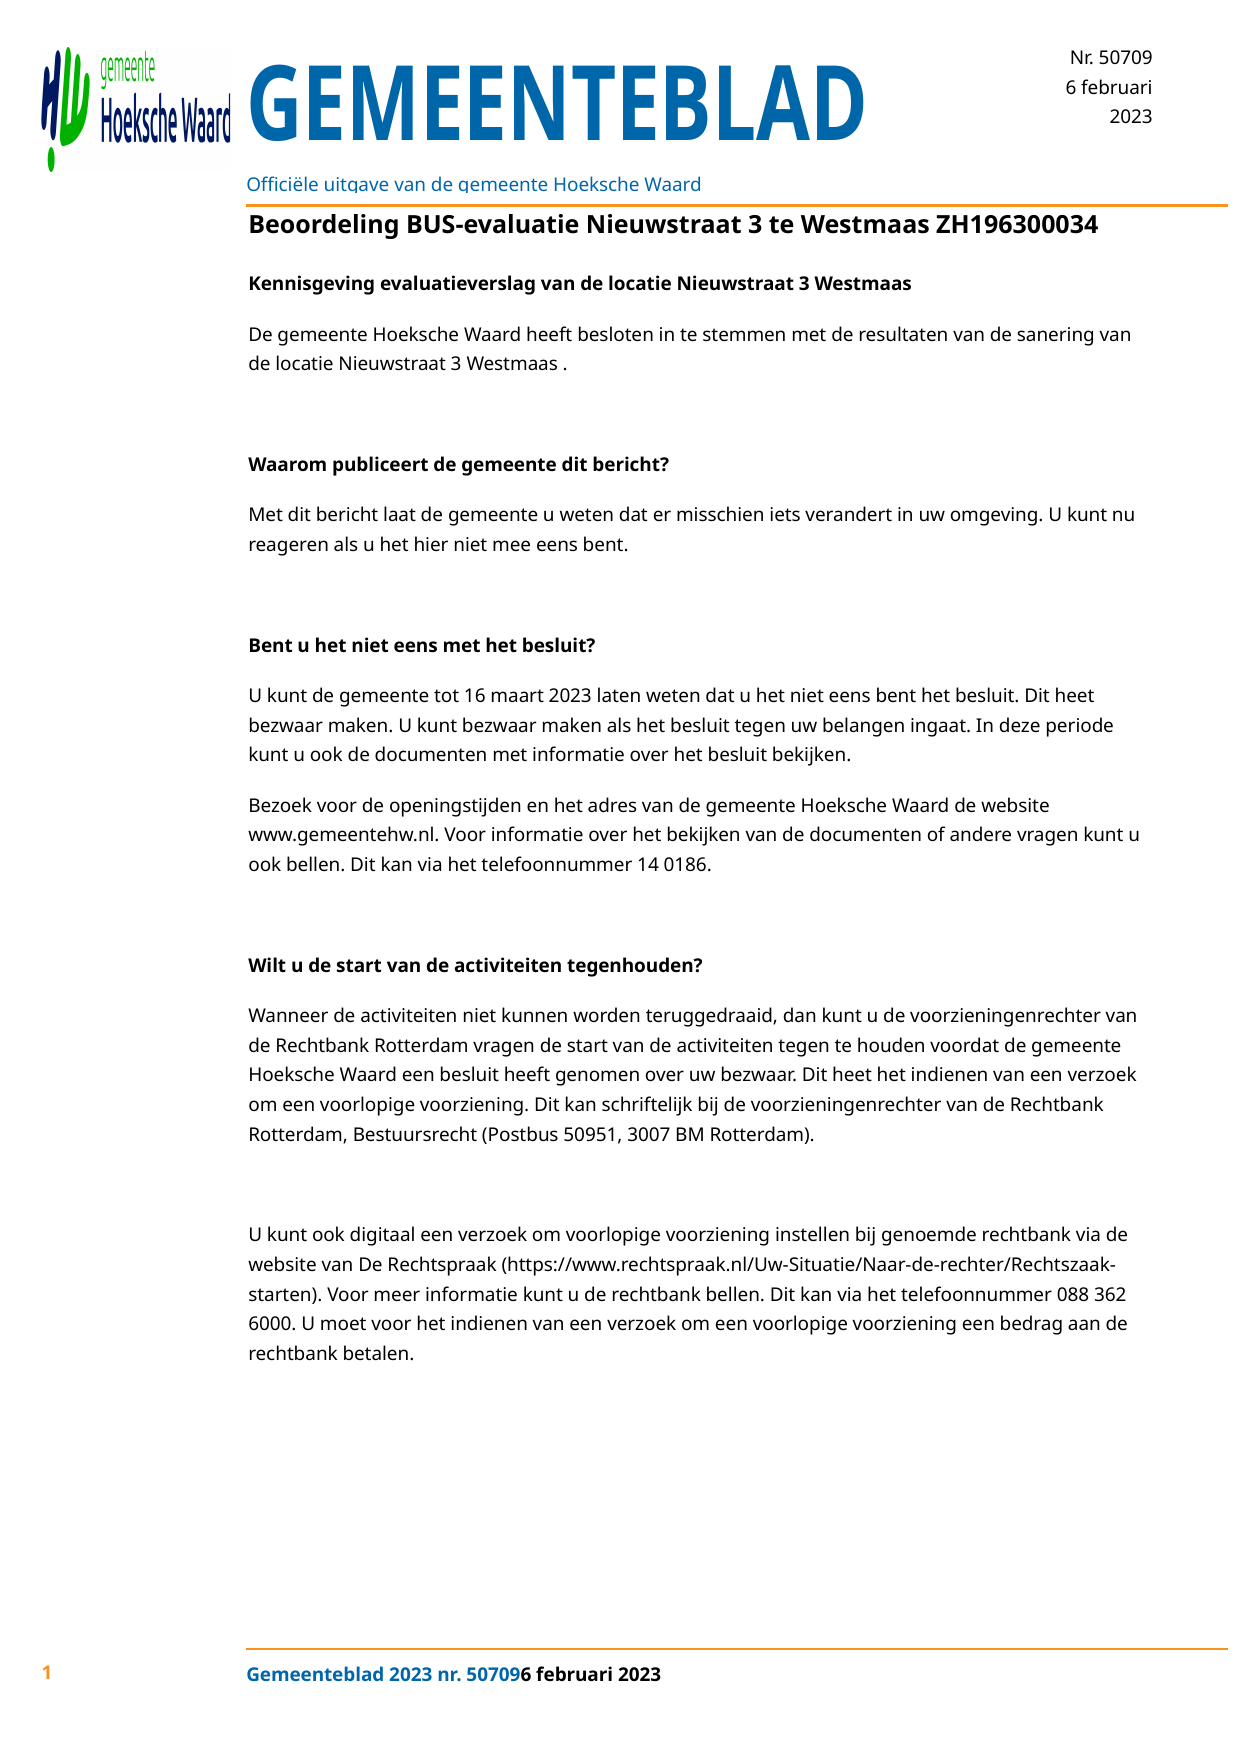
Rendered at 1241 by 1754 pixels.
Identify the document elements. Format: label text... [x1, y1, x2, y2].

text De gemeente Hoeksche Waard heeft besloten in te stemmen met de resultaten van de sanering van de locatie Nieuwstraat 3 Westmaas . [248, 321, 1152, 376]
text Waarom publiceert de gemeente dit bericht? [248, 451, 1152, 477]
text Met dit bericht laat de gemeente u weten dat er misschien iets verandert in uw omgeving. U kunt nu reageren als u het hier niet mee eens bent. [248, 502, 1152, 557]
text Wilt u de start van de activiteiten tegenhouden? [248, 952, 1152, 978]
text U kunt de gemeente tot 16 maart 2023 laten weten dat u het niet eens bent het besluit. Dit heet bezwaar maken. U kunt bezwaar maken als het besluit tegen uw belangen ingaat. In deze periode kunt u ook de documenten met informatie over het besluit bekijken. [248, 682, 1152, 767]
text Bent u het niet eens met het besluit? [248, 632, 1152, 658]
text U kunt ook digitaal een verzoek om voorlopige voorziening instellen bij genoemde rechtbank via de website van De Rechtspraak (https://www.rechtspraak.nl/Uw-Situatie/Naar-de-rechter/Rechtszaak-starten). Voor meer informatie kunt u de rechtbank bellen. Dit kan via het telefoonnummer 088 362 6000. U moet voor het indienen van een verzoek om een voorlopige voorziening een bedrag aan de rechtbank betalen. [248, 1222, 1152, 1366]
text Beoordeling BUS-evaluatie Nieuwstraat 3 te Westmaas ZH196300034 [248, 207, 1152, 241]
text Bezoek voor de openingstijden en het adres van de gemeente Hoeksche Waard de website www.gemeentehw.nl. Voor informatie over het bekijken van de documenten of andere vragen kunt u ook bellen. Dit kan via het telefoonnummer 14 0186. [248, 792, 1152, 877]
text Wanneer de activiteiten niet kunnen worden teruggedraaid, dan kunt u de voorzieningenrechter van de Rechtbank Rotterdam vragen de start van de activiteiten tegen te houden voordat de gemeente Hoeksche Waard een besluit heeft genomen over uw bezwaar. Dit heet het indienen van een verzoek om een voorlopige voorziening. Dit kan schriftelijk bij de voorzieningenrechter van de Rechtbank Rotterdam, Bestuursrecht (Postbus 50951, 3007 BM Rotterdam). [248, 1002, 1152, 1146]
picture [41, 47, 231, 172]
text Kennisgeving evaluatieverslag van de locatie Nieuwstraat 3 Westmaas [248, 270, 1152, 296]
